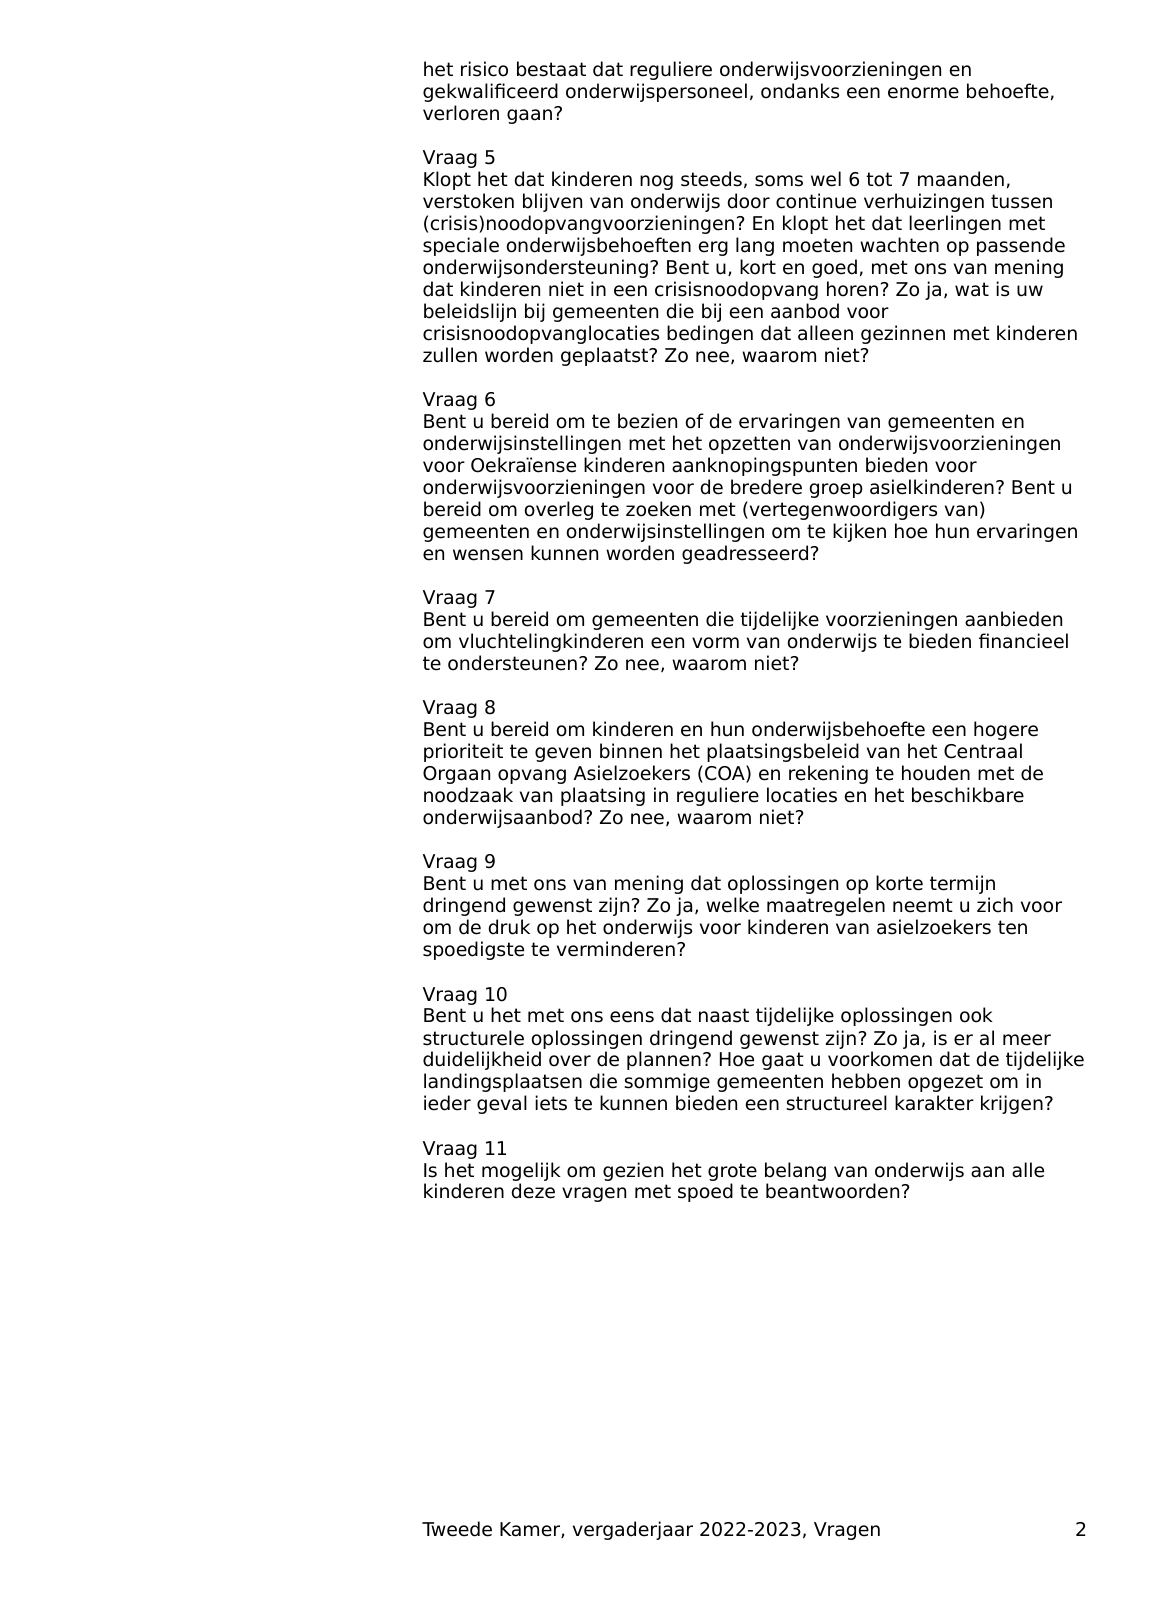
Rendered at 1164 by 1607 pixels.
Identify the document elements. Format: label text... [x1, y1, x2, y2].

text Bent u bereid om kinderen en hun onderwijsbehoefte een hogere prioriteit te geven binnen het plaatsingsbeleid van het Centraal Orgaan opvang Asielzoekers (COA) en rekening te houden met de noodzaak van plaatsing in reguliere locaties en het beschikbare onderwijsaanbod? Zo nee, waarom niet? [422, 719, 1087, 829]
text Bent u bereid om gemeenten die tijdelijke voorzieningen aanbieden om vluchtelingkinderen een vorm van onderwijs te bieden financieel te ondersteunen? Zo nee, waarom niet? [422, 609, 1087, 675]
text Bent u het met ons eens dat naast tijdelijke oplossingen ook structurele oplossingen dringend gewenst zijn? Zo ja, is er al meer duidelijkheid over de plannen? Hoe gaat u voorkomen dat de tijdelijke landingsplaatsen die sommige gemeenten hebben opgezet om in ieder geval iets te kunnen bieden een structureel karakter krijgen? [422, 1005, 1087, 1115]
text Vraag 8 [422, 697, 1087, 719]
text Klopt het dat kinderen nog steeds, soms wel 6 tot 7 maanden, verstoken blijven van onderwijs door continue verhuizingen tussen (crisis)noodopvangvoorzieningen? En klopt het dat leerlingen met speciale onderwijsbehoeften erg lang moeten wachten op passende onderwijsondersteuning? Bent u, kort en goed, met ons van mening dat kinderen niet in een crisisnoodopvang horen? Zo ja, wat is uw beleidslijn bij gemeenten die bij een aanbod voor crisisnoodopvanglocaties bedingen dat alleen gezinnen met kinderen zullen worden geplaatst? Zo nee, waarom niet? [422, 169, 1087, 367]
text Vraag 9 [422, 851, 1087, 873]
text het risico bestaat dat reguliere onderwijsvoorzieningen en gekwalificeerd onderwijspersoneel, ondanks een enorme behoefte, verloren gaan? [422, 59, 1087, 125]
text Bent u met ons van mening dat oplossingen op korte termijn dringend gewenst zijn? Zo ja, welke maatregelen neemt u zich voor om de druk op het onderwijs voor kinderen van asielzoekers ten spoedigste te verminderen? [422, 873, 1087, 961]
text Vraag 6 [422, 389, 1087, 411]
text Vraag 11 [422, 1137, 1087, 1159]
text Is het mogelijk om gezien het grote belang van onderwijs aan alle kinderen deze vragen met spoed te beantwoorden? [422, 1159, 1087, 1203]
text Bent u bereid om te bezien of de ervaringen van gemeenten en onderwijsinstellingen met het opzetten van onderwijsvoorzieningen voor Oekraïense kinderen aanknopingspunten bieden voor onderwijsvoorzieningen voor de bredere groep asielkinderen? Bent u bereid om overleg te zoeken met (vertegenwoordigers van) gemeenten en onderwijsinstellingen om te kijken hoe hun ervaringen en wensen kunnen worden geadresseerd? [422, 411, 1087, 565]
text Vraag 10 [422, 983, 1087, 1005]
text Vraag 7 [422, 587, 1087, 609]
text Vraag 5 [422, 147, 1087, 169]
